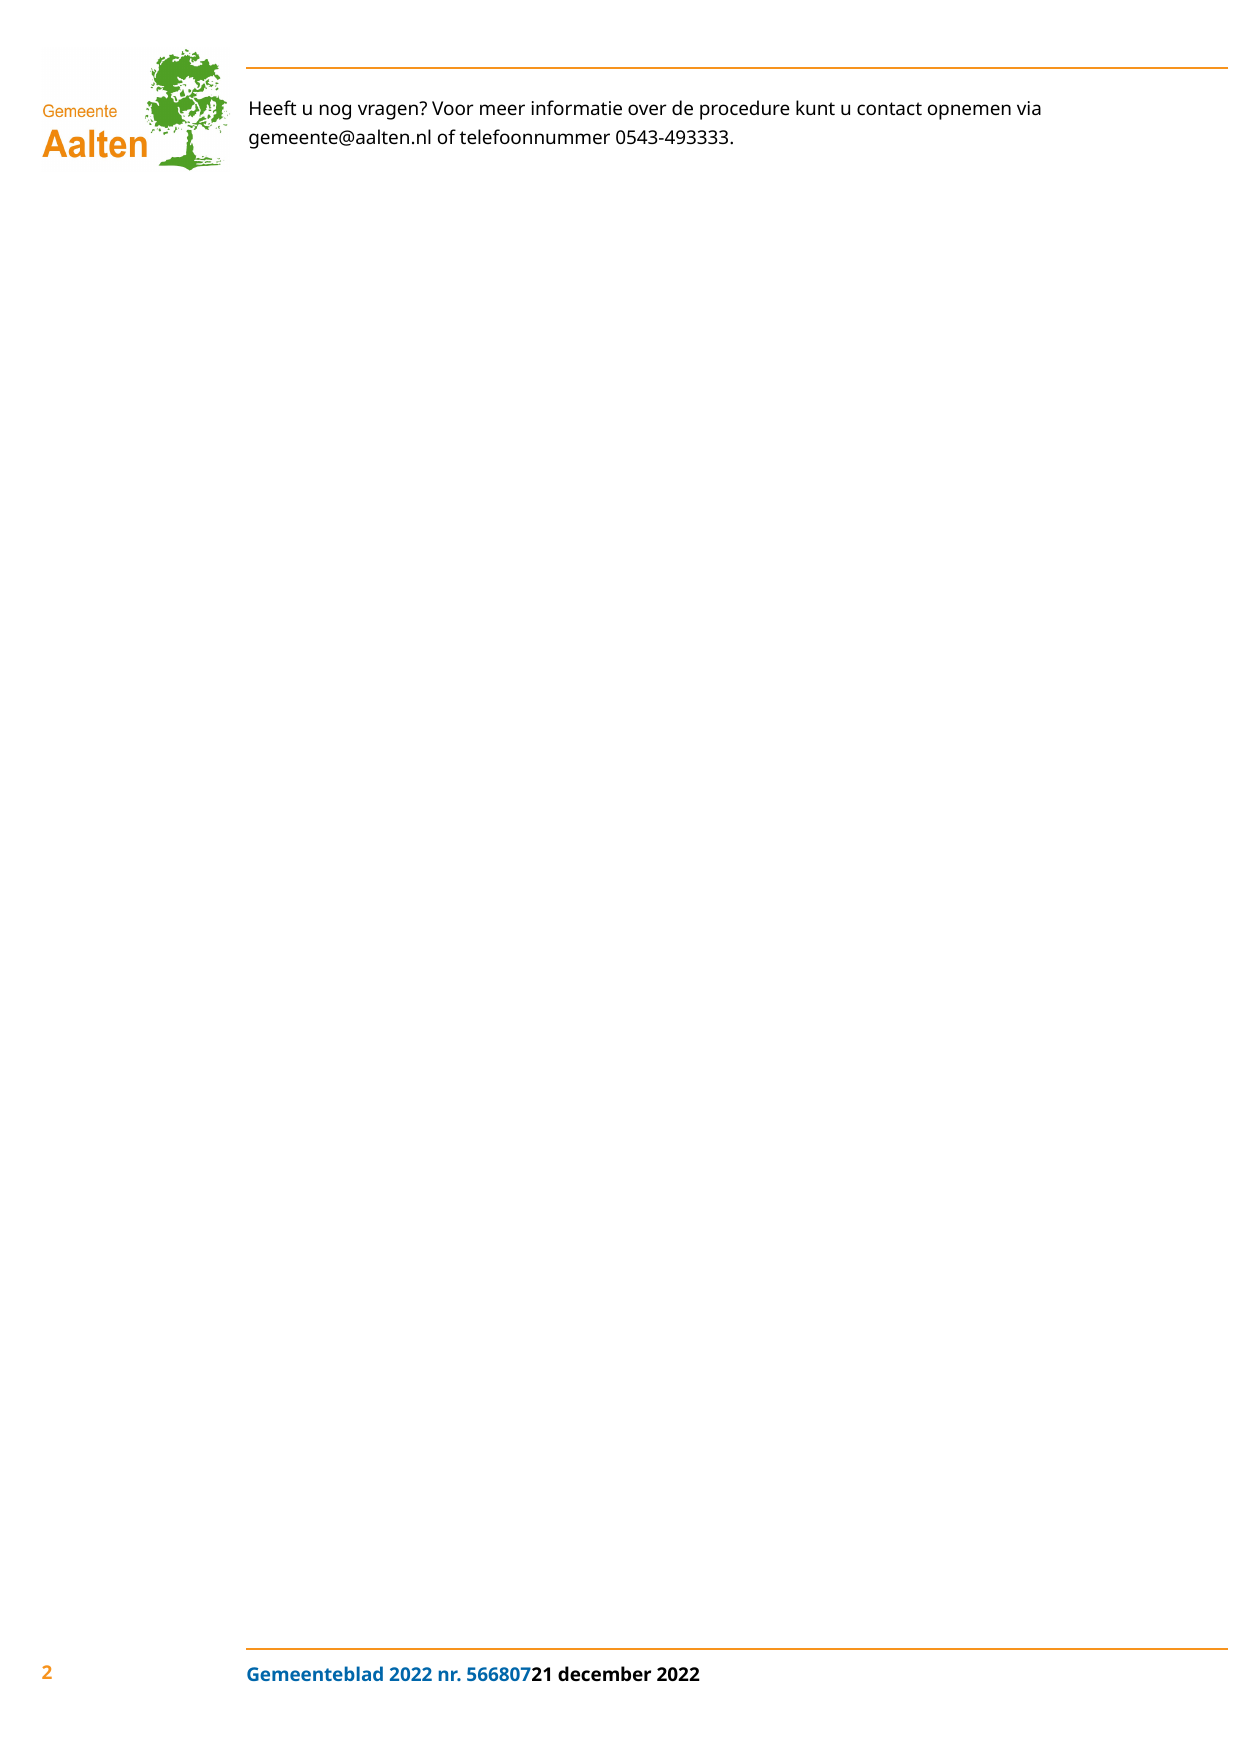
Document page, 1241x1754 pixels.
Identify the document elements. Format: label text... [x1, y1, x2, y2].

picture [41, 47, 231, 172]
text Heeft u nog vragen? Voor meer informatie over de procedure kunt u contact opnemen via gemeente@aalten.nl of telefoonnummer 0543-493333. [248, 95, 1152, 150]
